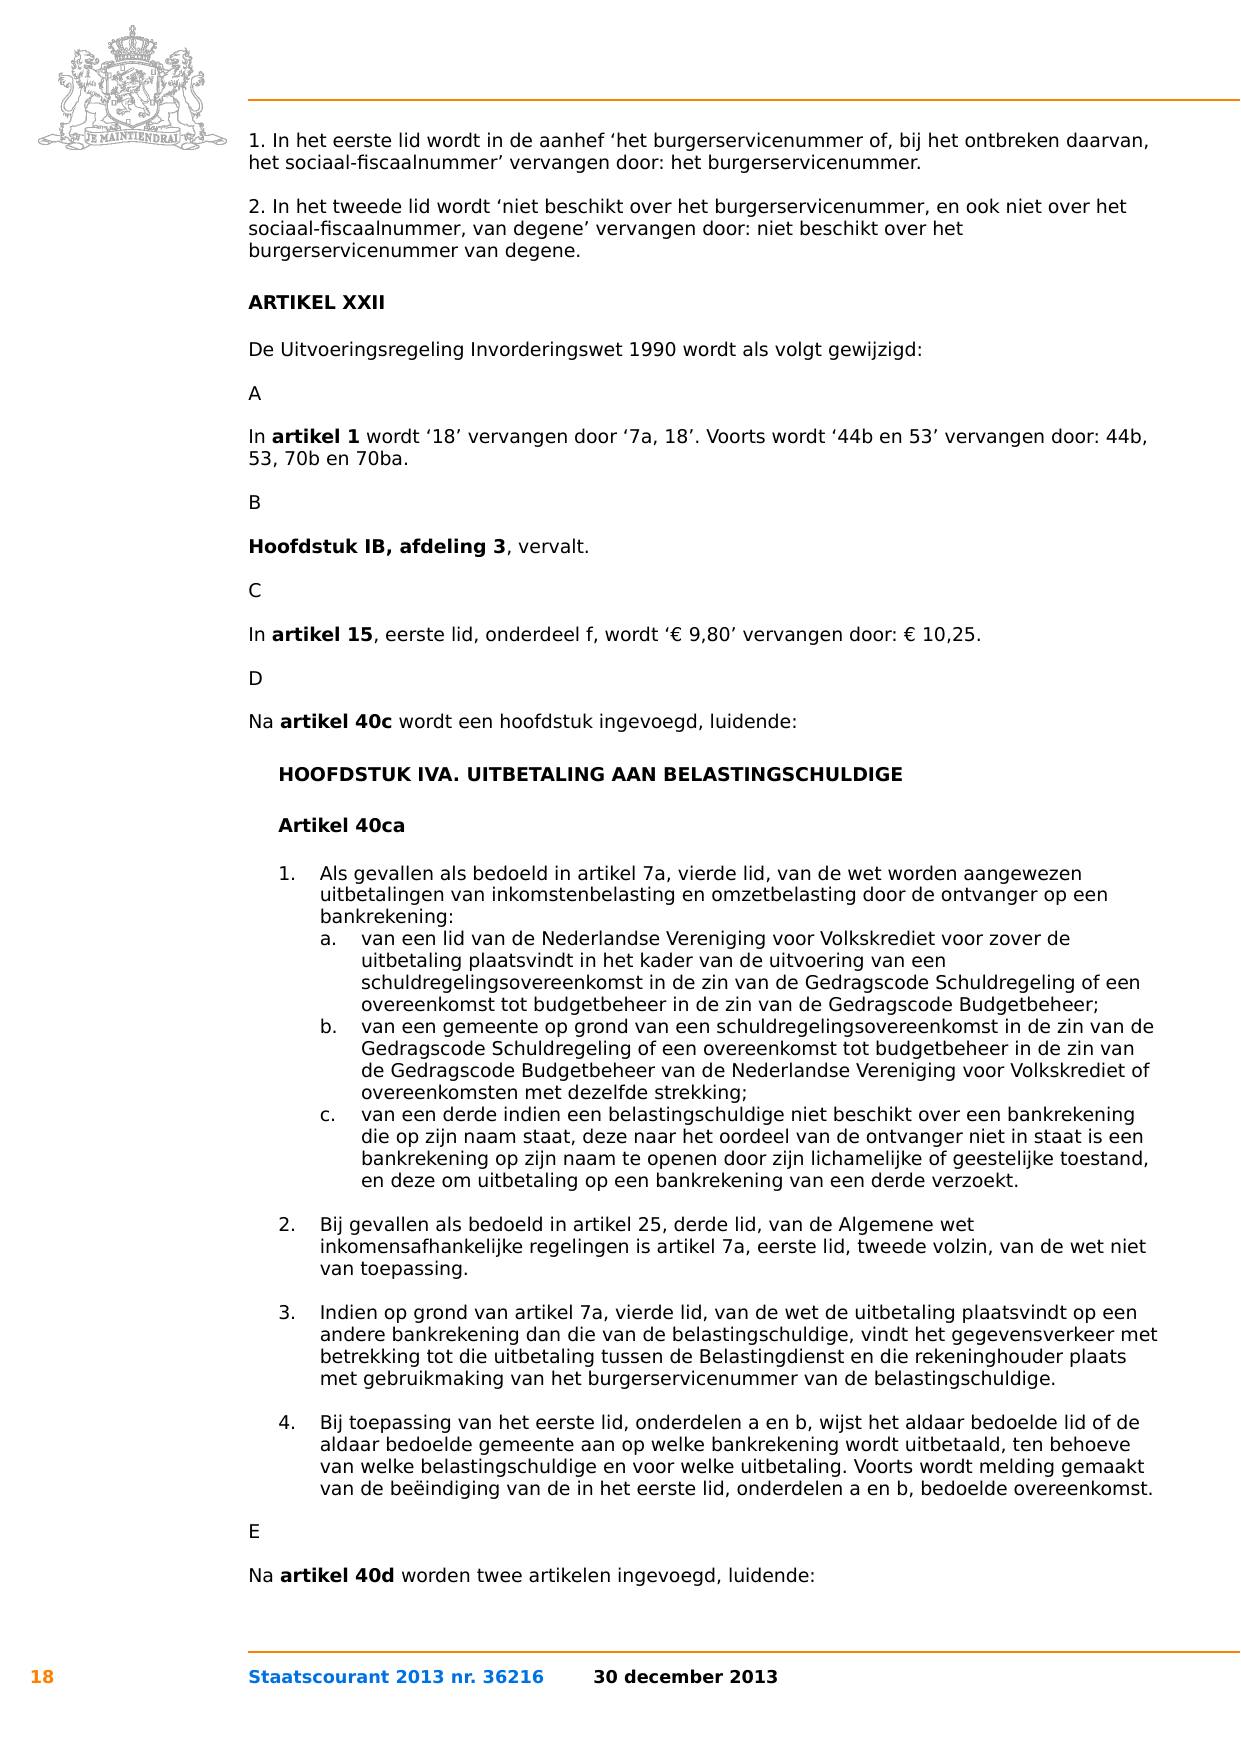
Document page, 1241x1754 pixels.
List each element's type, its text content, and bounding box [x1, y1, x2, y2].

text 1. Als gevallen als bedoeld in artikel 7a, vierde lid, van de wet worden aangewezen uitbetalingen van inkomstenbelasting en omzetbelasting door de ontvanger op een bankrekening: [278, 862, 1163, 928]
text b. van een gemeente op grond van een schuldregelingsovereenkomst in de zin van de Gedragscode Schuldregeling of een overeenkomst tot budgetbeheer in de zin van de Gedragscode Budgetbeheer van de Nederlandse Vereniging voor Volkskrediet of overeenkomsten met dezelfde strekking; [319, 1016, 1163, 1104]
text In artikel 15, eerste lid, onderdeel f, wordt ‘€ 9,80’ vervangen door: € 10,25. [248, 624, 1163, 646]
text C [248, 580, 1163, 602]
text 3. Indien op grond van artikel 7a, vierde lid, van de wet de uitbetaling plaatsvindt op een andere bankrekening dan die van de belastingschuldige, vindt het gegevensverkeer met betrekking tot die uitbetaling tussen de Belastingdienst en die rekeninghouder plaats met gebruikmaking van het burgerservicenummer van de belastingschuldige. [278, 1302, 1163, 1390]
text Na artikel 40c wordt een hoofdstuk ingevoegd, luidende: [248, 711, 1163, 733]
subtitle ARTIKEL XXII [248, 292, 1163, 314]
subtitle HOOFDSTUK IVA. UITBETALING AAN BELASTINGSCHULDIGE [278, 763, 1163, 785]
text 4. Bij toepassing van het eerste lid, onderdelen a en b, wijst het aldaar bedoelde lid of de aldaar bedoelde gemeente aan op welke bankrekening wordt uitbetaald, ten behoeve van welke belastingschuldige en voor welke uitbetaling. Voorts wordt melding gemaakt van de beëindiging van de in het eerste lid, onderdelen a en b, bedoelde overeenkomst. [278, 1412, 1163, 1499]
text A [248, 382, 1163, 404]
text Na artikel 40d worden twee artikelen ingevoegd, luidende: [248, 1565, 1163, 1587]
text D [248, 668, 1163, 689]
subtitle Artikel 40ca [278, 815, 1163, 837]
text Hoofdstuk IB, afdeling 3, vervalt. [248, 536, 1163, 558]
text 1. In het eerste lid wordt in de aanhef ‘het burgerservicenummer of, bij het ontbreken daarvan, het sociaal-fiscaalnummer’ vervangen door: het burgerservicenummer. [248, 130, 1163, 174]
text De Uitvoeringsregeling Invorderingswet 1990 wordt als volgt gewijzigd: [248, 339, 1163, 361]
text 2. Bij gevallen als bedoeld in artikel 25, derde lid, van de Algemene wet inkomensafhankelijke regelingen is artikel 7a, eerste lid, tweede volzin, van de wet niet van toepassing. [278, 1214, 1163, 1280]
text c. van een derde indien een belastingschuldige niet beschikt over een bankrekening die op zijn naam staat, deze naar het oordeel van de ontvanger niet in staat is een bankrekening op zijn naam te openen door zijn lichamelijke of geestelijke toestand, en deze om uitbetaling op een bankrekening van een derde verzoekt. [319, 1104, 1163, 1192]
text In artikel 1 wordt ‘18’ vervangen door ‘7a, 18’. Voorts wordt ‘44b en 53’ vervangen door: 44b, 53, 70b en 70ba. [248, 426, 1163, 470]
text E [248, 1521, 1163, 1543]
text a. van een lid van de Nederlandse Vereniging voor Volkskrediet voor zover de uitbetaling plaatsvindt in het kader van de uitvoering van een schuldregelingsovereenkomst in de zin van de Gedragscode Schuldregeling of een overeenkomst tot budgetbeheer in de zin van de Gedragscode Budgetbeheer; [319, 928, 1163, 1016]
text 2. In het tweede lid wordt ‘niet beschikt over het burgerservicenummer, en ook niet over het sociaal-fiscaalnummer, van degene’ vervangen door: niet beschikt over het burgerservicenummer van degene. [248, 196, 1163, 262]
picture [38, 25, 227, 150]
text B [248, 492, 1163, 514]
